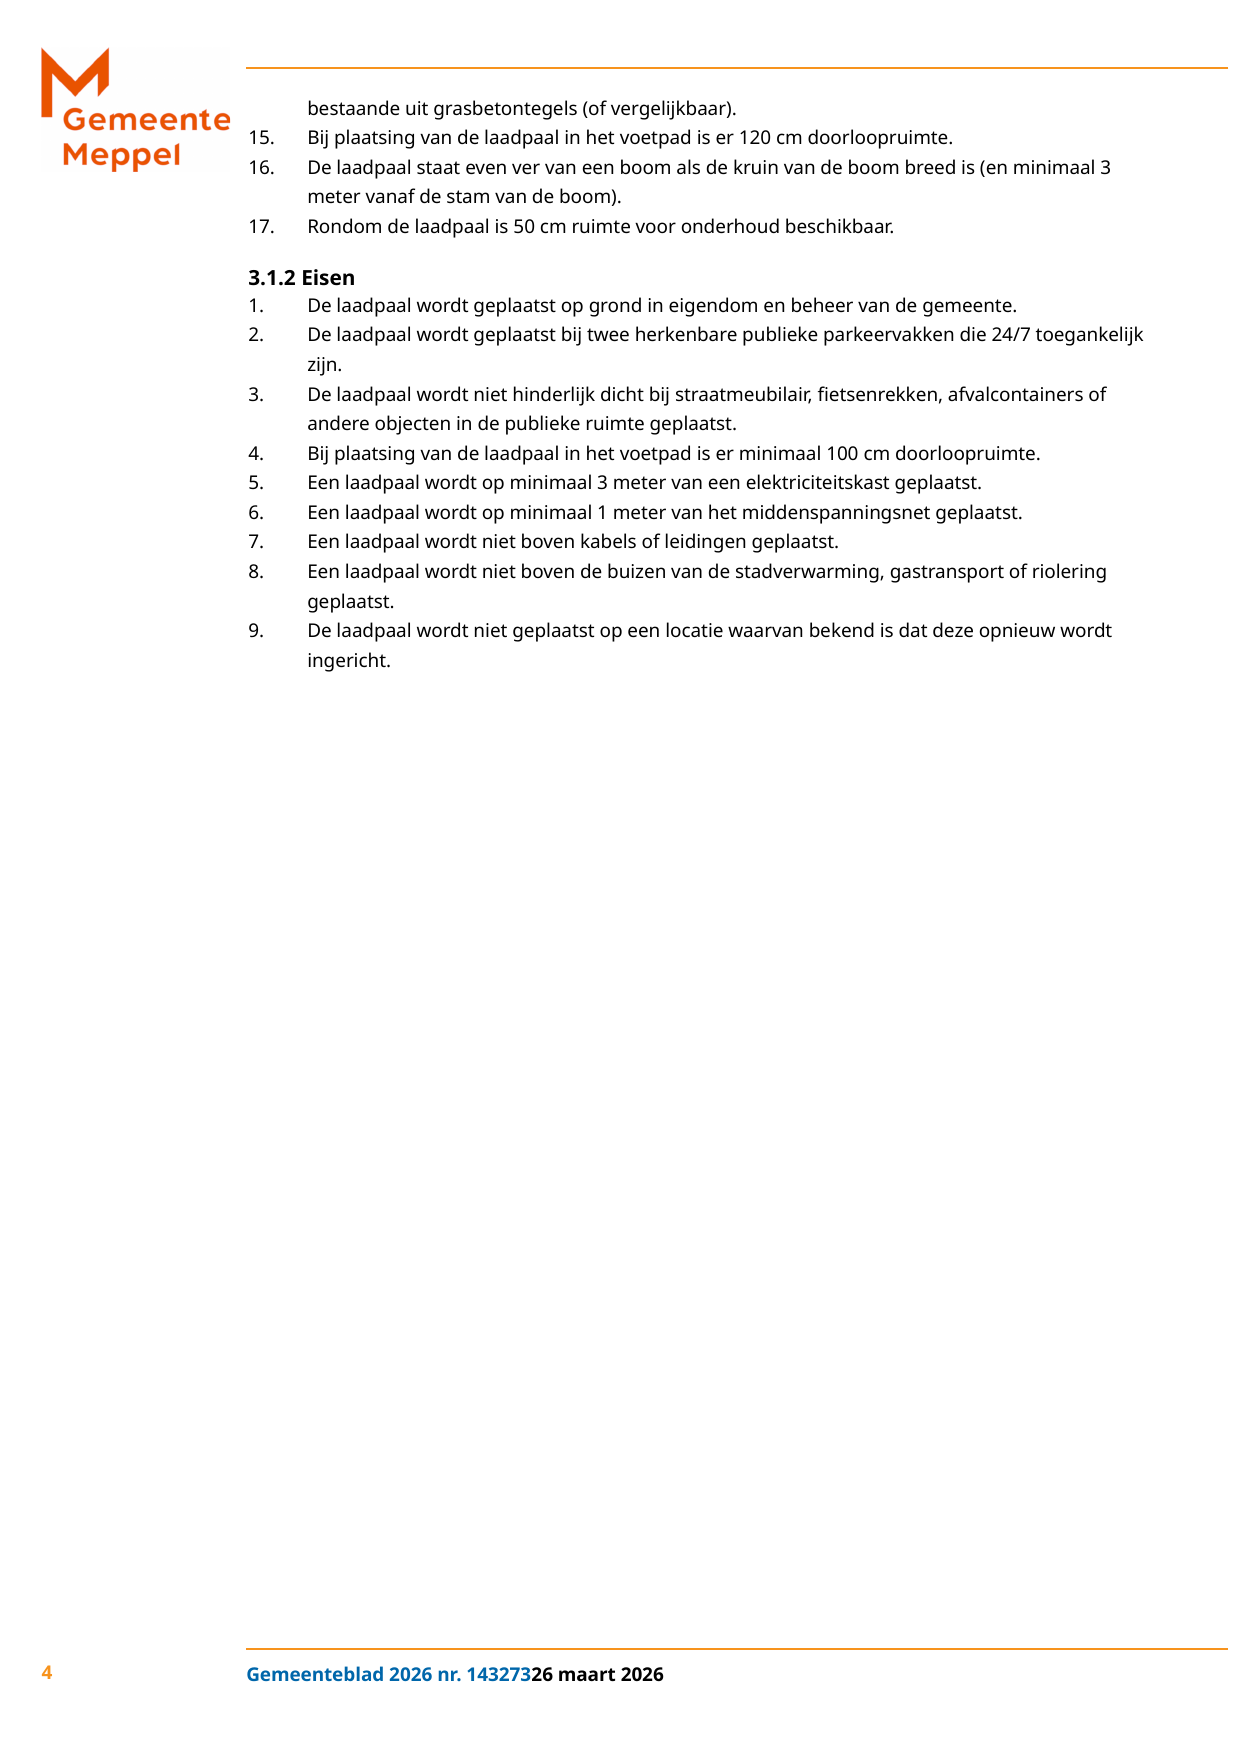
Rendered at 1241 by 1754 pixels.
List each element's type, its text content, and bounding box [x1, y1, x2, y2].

list De laadpaal wordt geplaatst bij twee herkenbare publieke parkeervakken die 24/7 toegankelijk zijn. [248, 322, 1152, 377]
list De laadpaal wordt geplaatst op grond in eigendom en beheer van de gemeente. [248, 292, 1152, 318]
list De laadpaal staat even ver van een boom als de kruin van de boom breed is (en minimaal 3 meter vanaf de stam van de boom). [248, 154, 1152, 209]
list Bij plaatsing van de laadpaal in het voetpad is er minimaal 100 cm doorloopruimte. [248, 440, 1152, 466]
list Bij plaatsing van de laadpaal in het voetpad is er 120 cm doorloopruimte. [248, 124, 1152, 150]
list Een laadpaal wordt niet boven de buizen van de stadverwarming, gastransport of riolering geplaatst. [248, 558, 1152, 613]
list De laadpaal wordt niet hinderlijk dicht bij straatmeubilair, fietsenrekken, afvalcontainers of andere objecten in de publieke ruimte geplaatst. [248, 381, 1152, 436]
list De laadpaal wordt niet geplaatst op een locatie waarvan bekend is dat deze opnieuw wordt ingericht. [248, 617, 1152, 673]
list Een laadpaal wordt niet boven kabels of leidingen geplaatst. [248, 529, 1152, 554]
list bestaande uit grasbetontegels (of vergelijkbaar). [248, 95, 1152, 121]
list Rondom de laadpaal is 50 cm ruimte voor onderhoud beschikbaar. [248, 213, 1152, 239]
list Een laadpaal wordt op minimaal 3 meter van een elektriciteitskast geplaatst. [248, 469, 1152, 495]
picture [41, 47, 231, 172]
text 3.1.2 Eisen [248, 263, 1152, 292]
list Een laadpaal wordt op minimaal 1 meter van het middenspanningsnet geplaatst. [248, 499, 1152, 525]
